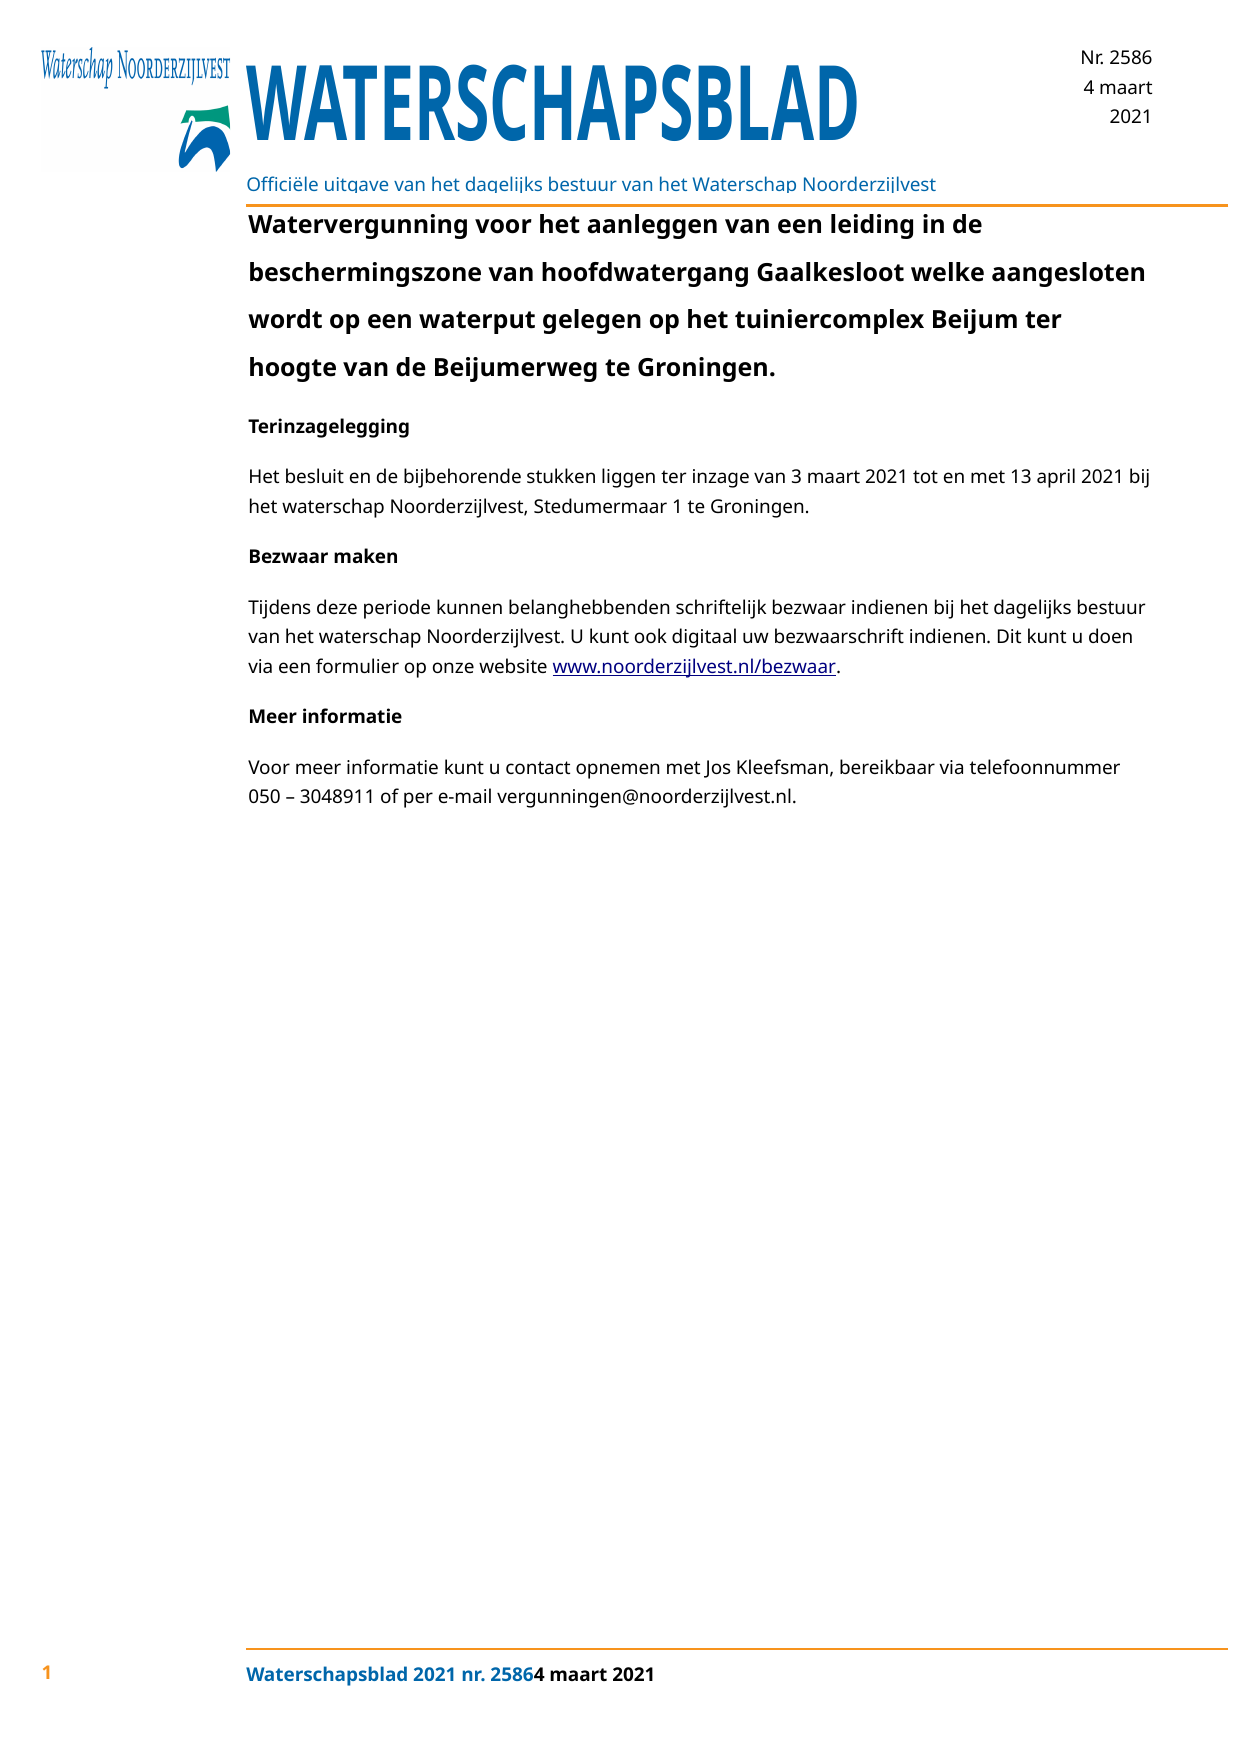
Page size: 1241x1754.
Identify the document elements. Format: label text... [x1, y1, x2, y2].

text Terinzagelegging [248, 413, 1152, 439]
text Watervergunning voor het aanleggen van een leiding in de beschermingszone van hoofdwatergang Gaalkesloot welke aangesloten wordt op een waterput gelegen op het tuiniercomplex Beijum ter hoogte van de Beijumerweg te Groningen. [248, 207, 1152, 384]
picture [41, 47, 231, 172]
text Tijdens deze periode kunnen belanghebbenden schriftelijk bezwaar indienen bij het dagelijks bestuur van het waterschap Noorderzijlvest. U kunt ook digitaal uw bezwaarschrift indienen. Dit kunt u doen via een formulier op onze website www.noorderzijlvest.nl/bezwaar. [248, 594, 1152, 679]
text Voor meer informatie kunt u contact opnemen met Jos Kleefsman, bereikbaar via telefoonnummer 050 – 3048911 of per e-mail vergunningen@noorderzijlvest.nl. [248, 754, 1152, 809]
text Het besluit en de bijbehorende stukken liggen ter inzage van 3 maart 2021 tot en met 13 april 2021 bij het waterschap Noorderzijlvest, Stedumermaar 1 te Groningen. [248, 463, 1152, 519]
text Bezwaar maken [248, 543, 1152, 569]
text Meer informatie [248, 703, 1152, 729]
